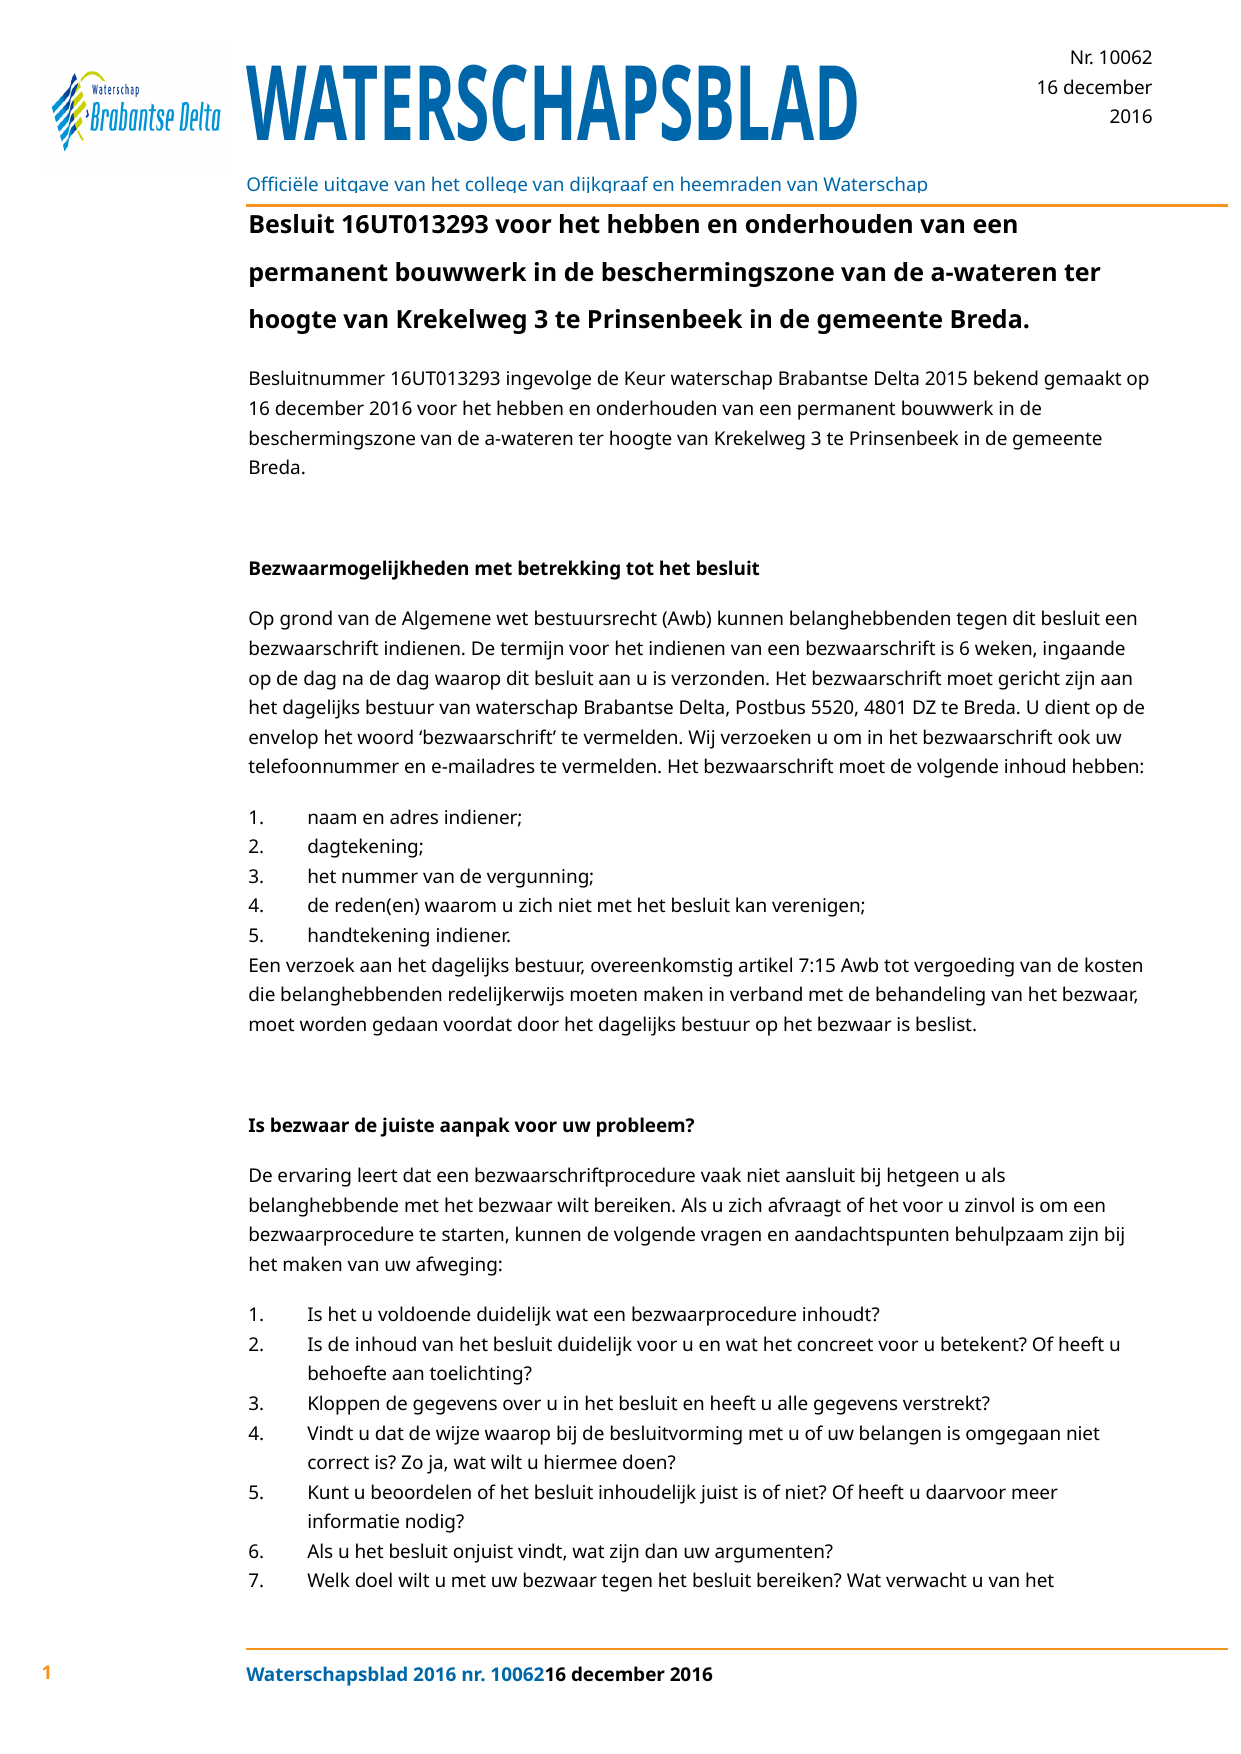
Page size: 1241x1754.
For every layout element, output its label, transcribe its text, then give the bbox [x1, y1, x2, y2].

list Welk doel wilt u met uw bezwaar tegen het besluit bereiken? Wat verwacht u van het [248, 1568, 1152, 1593]
list Is het u voldoende duidelijk wat een bezwaarprocedure inhoudt? [248, 1301, 1152, 1327]
list naam en adres indiener; [248, 804, 1152, 829]
text Bezwaarmogelijkheden met betrekking tot het besluit [248, 555, 1152, 581]
text Op grond van de Algemene wet bestuursrecht (Awb) kunnen belanghebbenden tegen dit besluit een bezwaarschrift indienen. De termijn voor het indienen van een bezwaarschrift is 6 weken, ingaande op de dag na de dag waarop dit besluit aan u is verzonden. Het bezwaarschrift moet gericht zijn aan het dagelijks bestuur van waterschap Brabantse Delta, Postbus 5520, 4801 DZ te Breda. U dient op de envelop het woord ‘bezwaarschrift’ te vermelden. Wij verzoeken u om in het bezwaarschrift ook uw telefoonnummer en e‑mailadres te vermelden. Het bezwaarschrift moet de volgende inhoud hebben: [248, 606, 1152, 779]
picture [41, 47, 231, 172]
list Kloppen de gegevens over u in het besluit en heeft u alle gegevens verstrekt? [248, 1390, 1152, 1416]
list Is de inhoud van het besluit duidelijk voor u en wat het concreet voor u betekent? Of heeft u behoefte aan toelichting? [248, 1331, 1152, 1386]
text Besluit 16UT013293 voor het hebben en onderhouden van een permanent bouwwerk in de beschermingszone van de a-wateren ter hoogte van Krekelweg 3 te Prinsenbeek in de gemeente Breda. [248, 207, 1152, 336]
text Is bezwaar de juiste aanpak voor uw probleem? [248, 1112, 1152, 1137]
list het nummer van de vergunning; [248, 863, 1152, 889]
list Kunt u beoordelen of het besluit inhoudelijk juist is of niet? Of heeft u daarvoor meer informatie nodig? [248, 1479, 1152, 1534]
list de reden(en) waarom u zich niet met het besluit kan verenigen; [248, 893, 1152, 918]
list handtekening indiener. [248, 922, 1152, 948]
list Vindt u dat de wijze waarop bij de besluitvorming met u of uw belangen is omgegaan niet correct is? Zo ja, wat wilt u hiermee doen? [248, 1420, 1152, 1475]
list Als u het besluit onjuist vindt, wat zijn dan uw argumenten? [248, 1538, 1152, 1564]
text Besluitnummer 16UT013293 ingevolge de Keur waterschap Brabantse Delta 2015 bekend gemaakt op 16 december 2016 voor het hebben en onderhouden van een permanent bouwwerk in de beschermingszone van de a-wateren ter hoogte van Krekelweg 3 te Prinsenbeek in de gemeente Breda. [248, 366, 1152, 480]
text Een verzoek aan het dagelijks bestuur, overeenkomstig artikel 7:15 Awb tot vergoeding van de kosten die belanghebbenden redelijkerwijs moeten maken in verband met de behandeling van het bezwaar, moet worden gedaan voordat door het dagelijks bestuur op het bezwaar is beslist. [248, 952, 1152, 1037]
list dagtekening; [248, 833, 1152, 859]
text De ervaring leert dat een bezwaarschriftprocedure vaak niet aansluit bij hetgeen u als belanghebbende met het bezwaar wilt bereiken. Als u zich afvraagt of het voor u zinvol is om een bezwaarprocedure te starten, kunnen de volgende vragen en aandachtspunten behulpzaam zijn bij het maken van uw afweging: [248, 1162, 1152, 1277]
